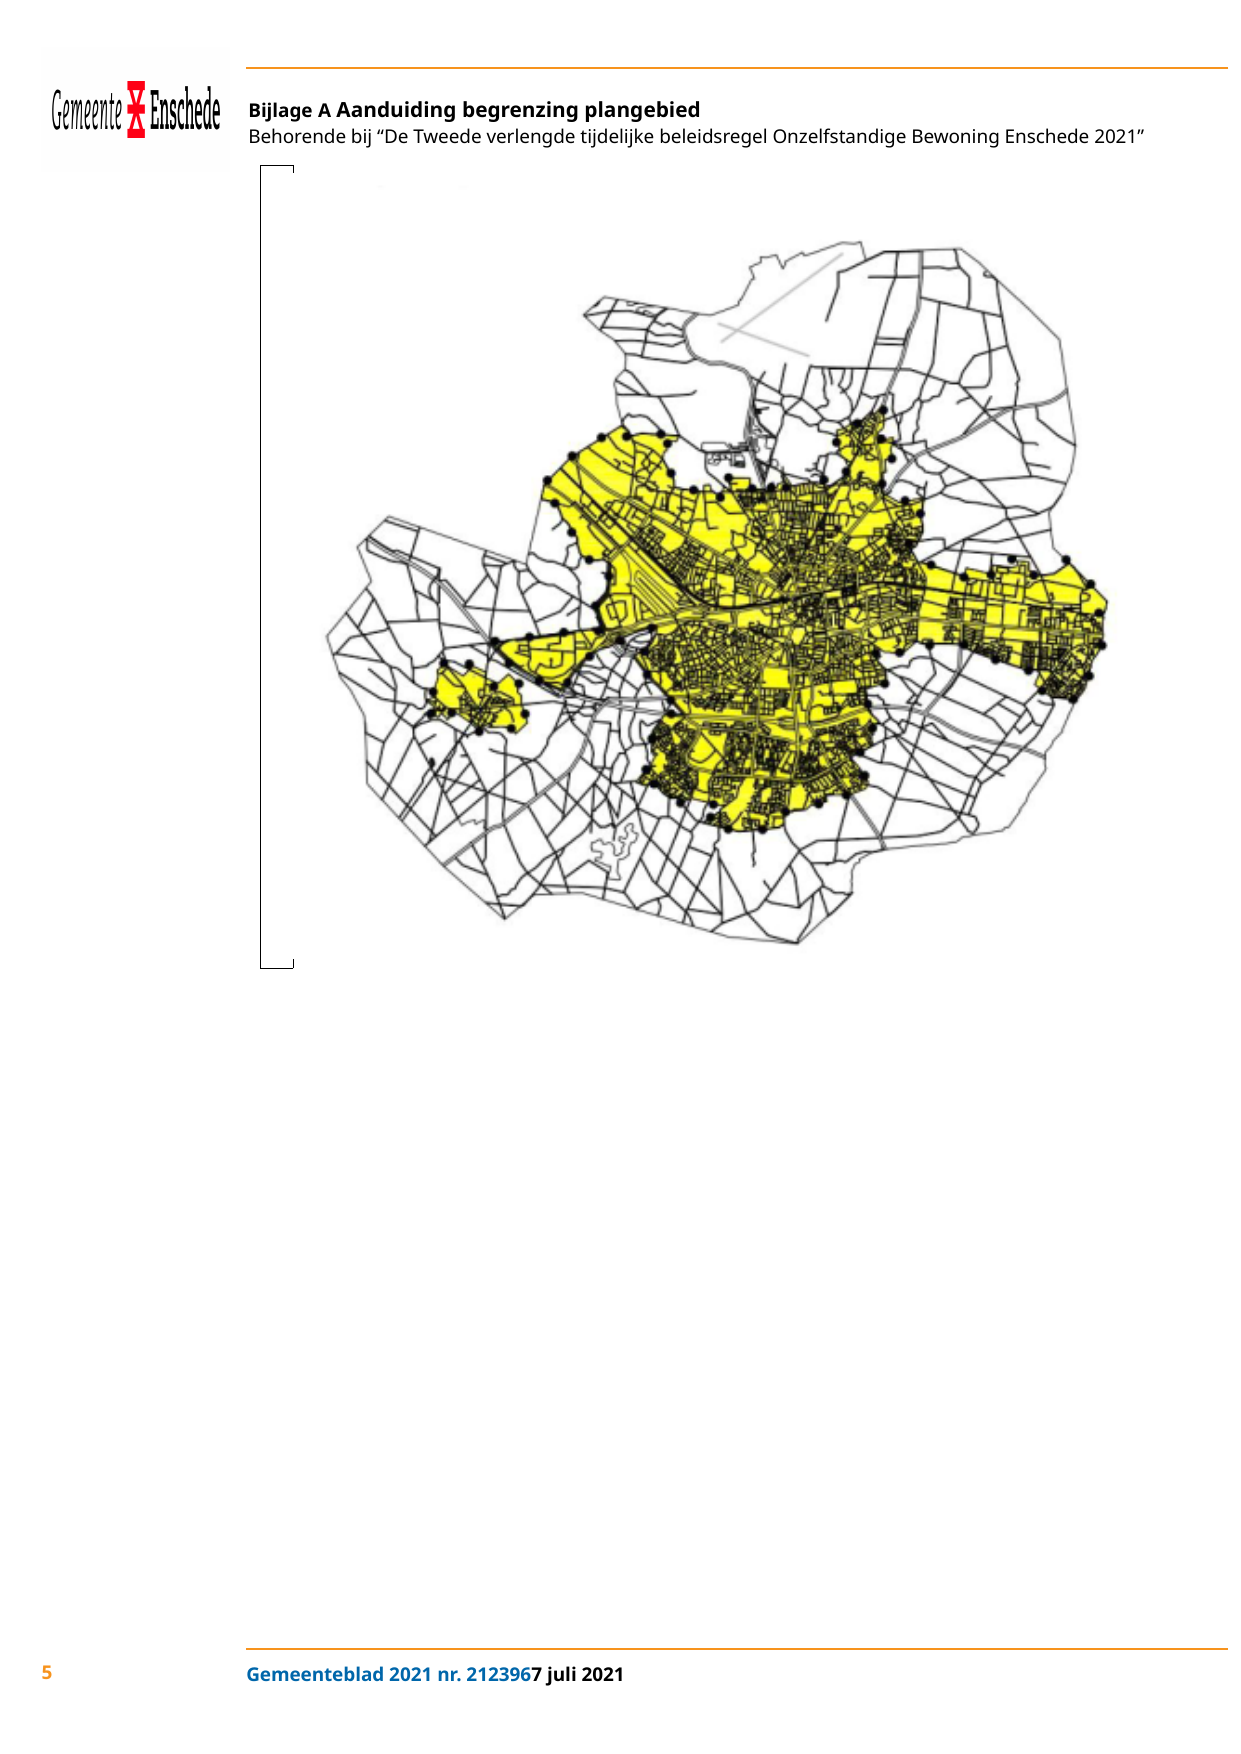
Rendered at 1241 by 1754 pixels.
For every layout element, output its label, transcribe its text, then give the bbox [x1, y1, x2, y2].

text Behorende bij “De Tweede verlengde tijdelijke beleidsregel Onzelfstandige Bewoning Enschede 2021” [248, 123, 1152, 149]
text Bijlage A Aanduiding begrenzing plangebied [248, 95, 1152, 123]
picture [41, 47, 231, 172]
picture [268, 173, 1173, 959]
